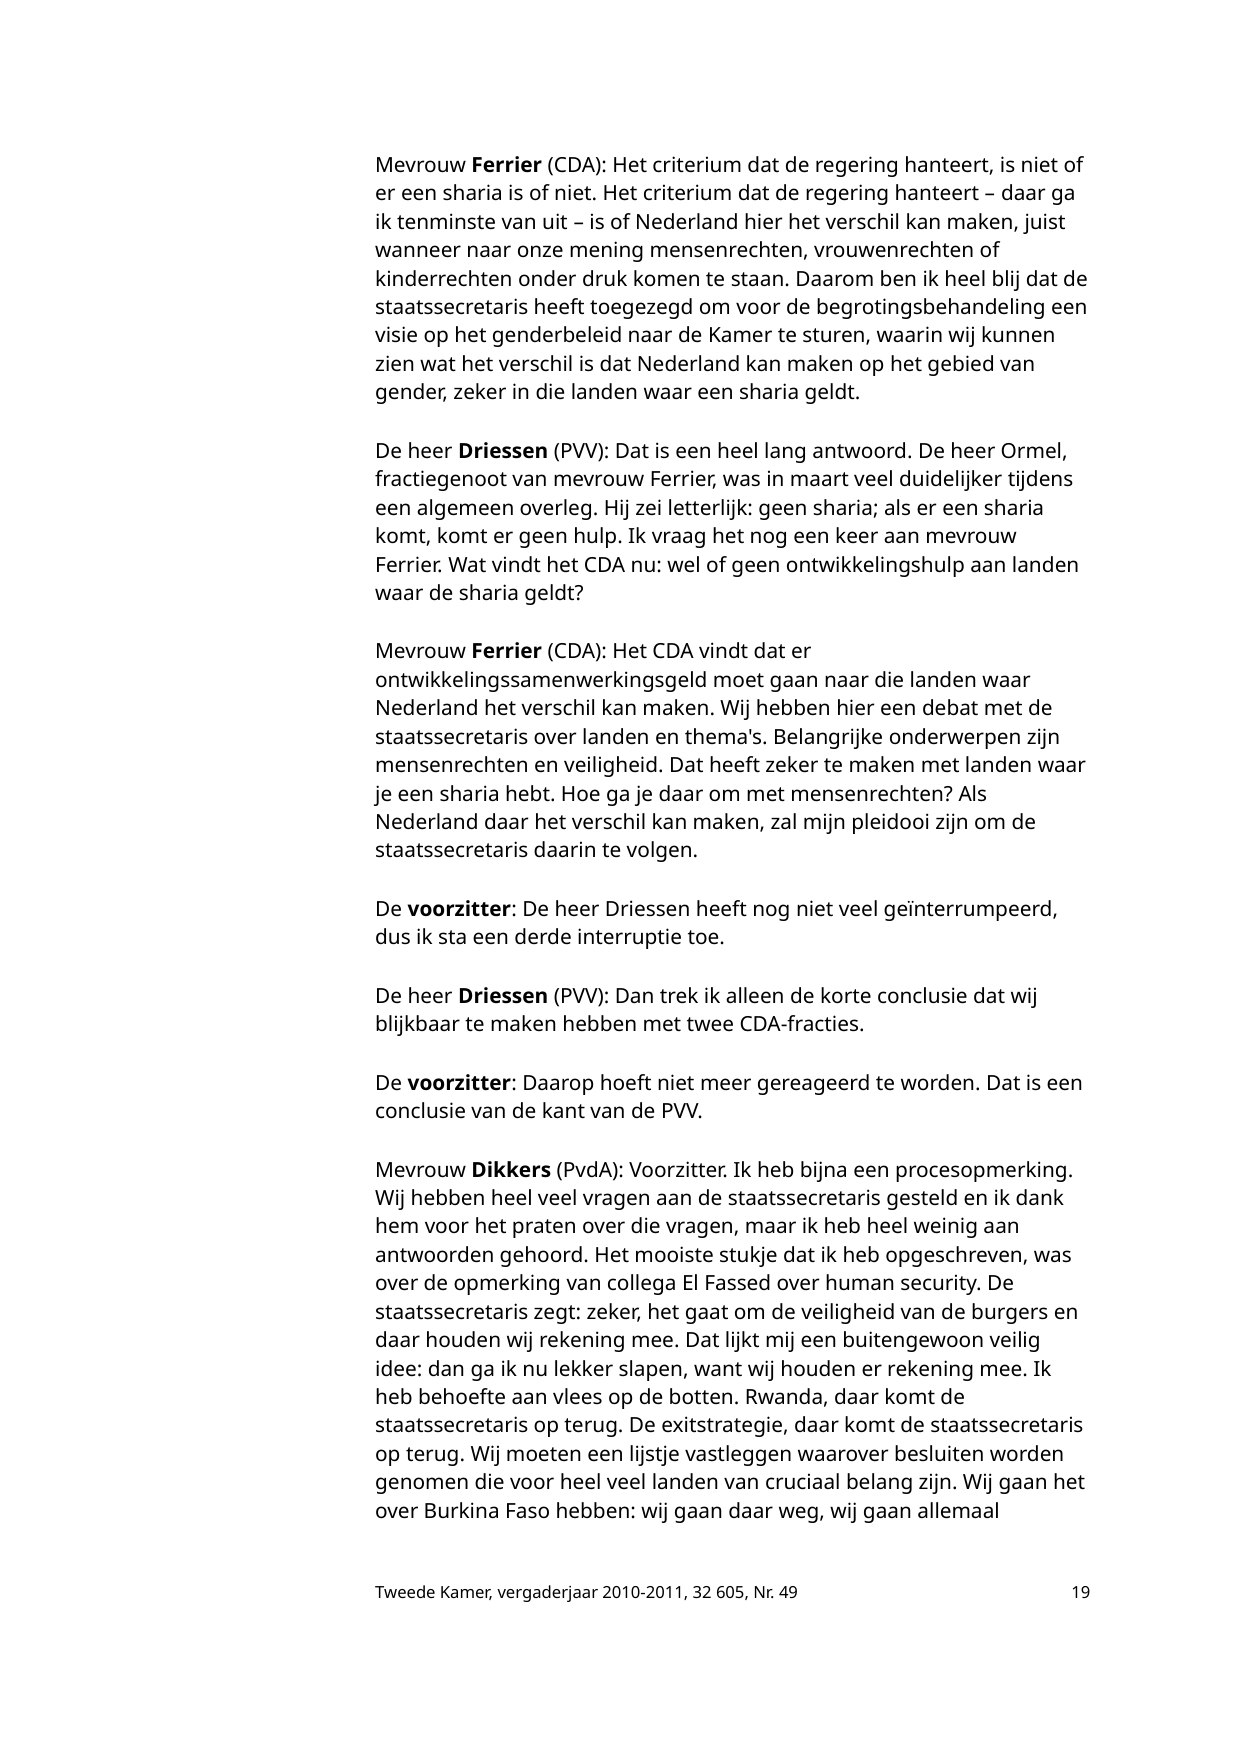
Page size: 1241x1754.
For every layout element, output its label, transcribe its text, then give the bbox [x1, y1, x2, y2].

text De voorzitter: Daarop hoeft niet meer gereageerd te worden. Dat is een conclusie van de kant van de PVV. [375, 1068, 1090, 1125]
text De heer Driessen (PVV): Dan trek ik alleen de korte conclusie dat wij blijkbaar te maken hebben met twee CDA-fracties. [375, 981, 1090, 1038]
text Mevrouw Ferrier (CDA): Het CDA vindt dat er ontwikkelingssamenwerkingsgeld moet gaan naar die landen waar Nederland het verschil kan maken. Wij hebben hier een debat met de staatssecretaris over landen en thema's. Belangrijke onderwerpen zijn mensenrechten en veiligheid. Dat heeft zeker te maken met landen waar je een sharia hebt. Hoe ga je daar om met mensenrechten? Als Nederland daar het verschil kan maken, zal mijn pleidooi zijn om de staatssecretaris daarin te volgen. [375, 637, 1090, 864]
text De voorzitter: De heer Driessen heeft nog niet veel geïnterrumpeerd, dus ik sta een derde interruptie toe. [375, 894, 1090, 951]
text De heer Driessen (PVV): Dat is een heel lang antwoord. De heer Ormel, fractiegenoot van mevrouw Ferrier, was in maart veel duidelijker tijdens een algemeen overleg. Hij zei letterlijk: geen sharia; als er een sharia komt, komt er geen hulp. Ik vraag het nog een keer aan mevrouw Ferrier. Wat vindt het CDA nu: wel of geen ontwikkelingshulp aan landen waar de sharia geldt? [375, 436, 1090, 607]
text Mevrouw Dikkers (PvdA): Voorzitter. Ik heb bijna een procesopmerking. Wij hebben heel veel vragen aan de staatssecretaris gesteld en ik dank hem voor het praten over die vragen, maar ik heb heel weinig aan antwoorden gehoord. Het mooiste stukje dat ik heb opgeschreven, was over de opmerking van collega El Fassed over human security. De staatssecretaris zegt: zeker, het gaat om de veiligheid van de burgers en daar houden wij rekening mee. Dat lijkt mij een buitengewoon veilig idee: dan ga ik nu lekker slapen, want wij houden er rekening mee. Ik heb behoefte aan vlees op de botten. Rwanda, daar komt de staatssecretaris op terug. De exitstrategie, daar komt de staatssecretaris op terug. Wij moeten een lijstje vastleggen waarover besluiten worden genomen die voor heel veel landen van cruciaal belang zijn. Wij gaan het over Burkina Faso hebben: wij gaan daar weg, wij gaan allemaal [375, 1155, 1090, 1524]
text Mevrouw Ferrier (CDA): Het criterium dat de regering hanteert, is niet of er een sharia is of niet. Het criterium dat de regering hanteert – daar ga ik tenminste van uit – is of Nederland hier het verschil kan maken, juist wanneer naar onze mening mensenrechten, vrouwenrechten of kinderrechten onder druk komen te staan. Daarom ben ik heel blij dat de staatssecretaris heeft toegezegd om voor de begrotingsbehandeling een visie op het genderbeleid naar de Kamer te sturen, waarin wij kunnen zien wat het verschil is dat Nederland kan maken op het gebied van gender, zeker in die landen waar een sharia geldt. [375, 150, 1090, 406]
